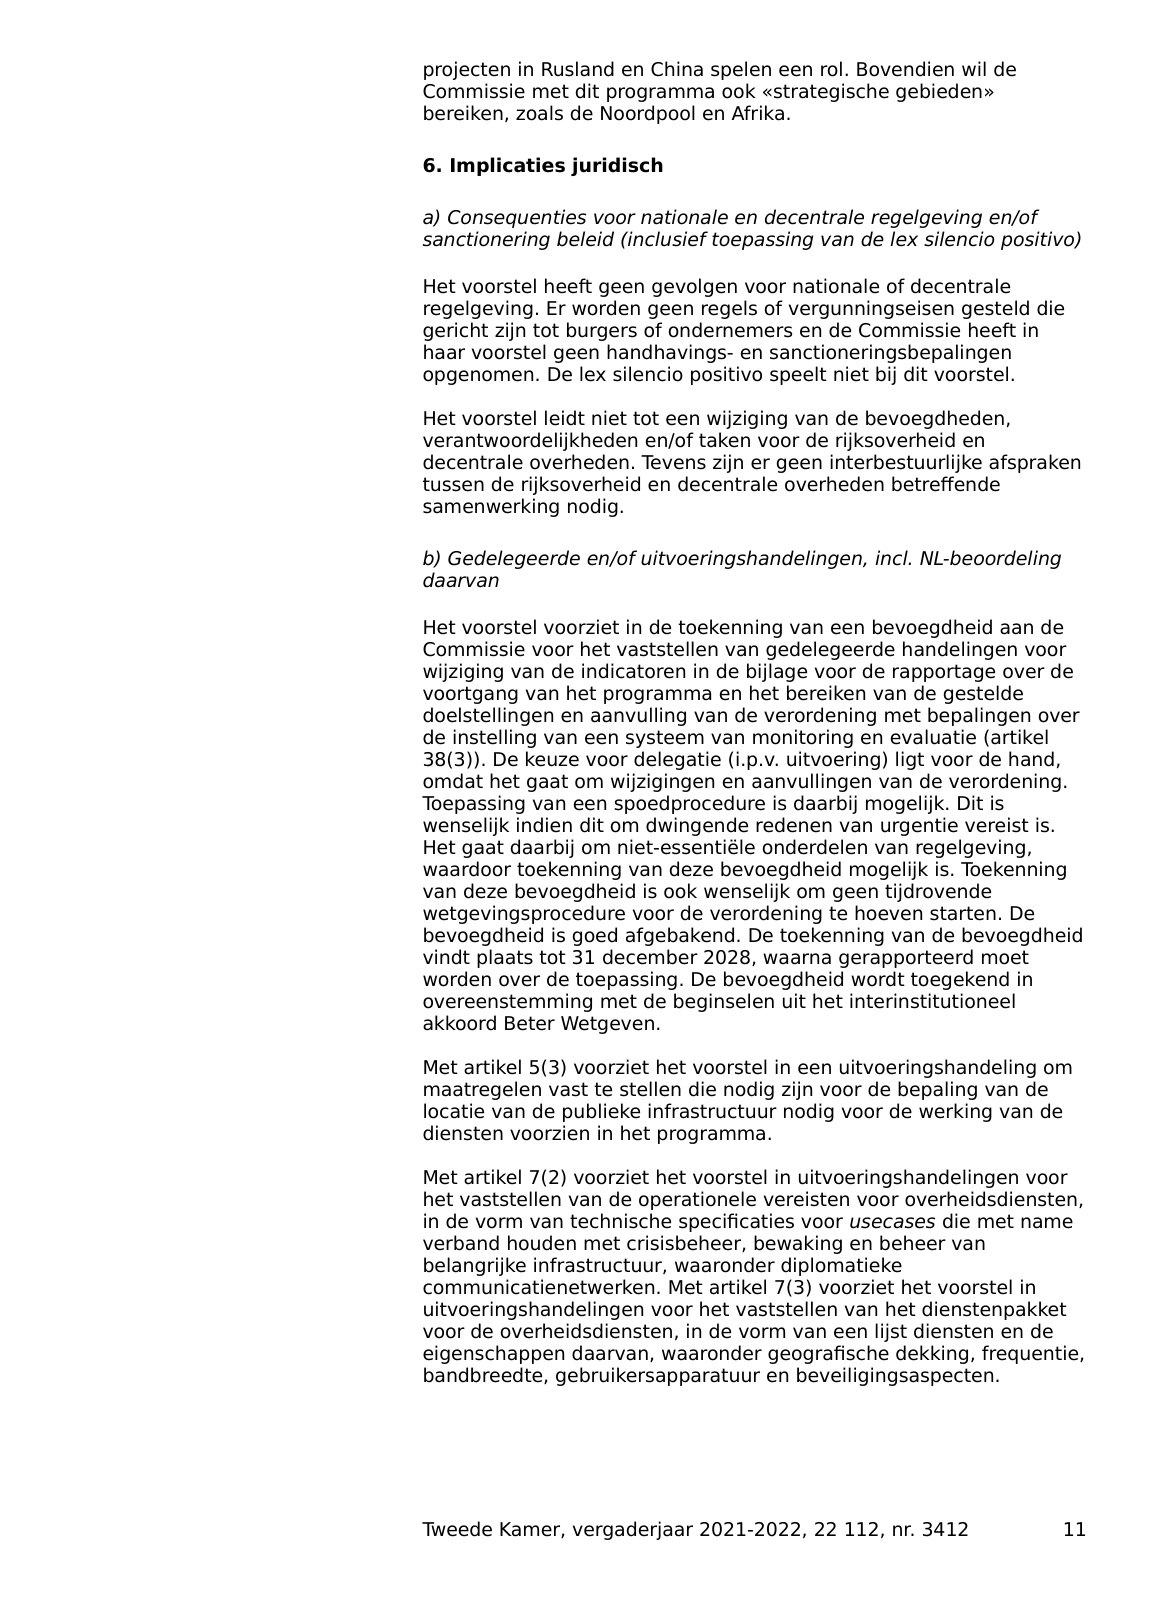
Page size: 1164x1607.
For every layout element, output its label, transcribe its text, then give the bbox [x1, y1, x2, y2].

subtitle 6. Implicaties juridisch [422, 155, 1087, 177]
subtitle a) Consequenties voor nationale en decentrale regelgeving en/of sanctionering beleid (inclusief toepassing van de lex silencio positivo) [422, 207, 1087, 251]
subtitle b) Gedelegeerde en/of uitvoeringshandelingen, incl. NL-beoordeling daarvan [422, 548, 1087, 592]
text Met artikel 5(3) voorziet het voorstel in een uitvoeringshandeling om maatregelen vast te stellen die nodig zijn voor de bepaling van de locatie van de publieke infrastructuur nodig voor de werking van de diensten voorzien in het programma. [422, 1057, 1087, 1144]
text projecten in Rusland en China spelen een rol. Bovendien wil de Commissie met dit programma ook «strategische gebieden» bereiken, zoals de Noordpool en Afrika. [422, 59, 1087, 125]
text Met artikel 7(2) voorziet het voorstel in uitvoeringshandelingen voor het vaststellen van de operationele vereisten voor overheidsdiensten, in de vorm van technische specificaties voor usecases die met name verband houden met crisisbeheer, bewaking en beheer van belangrijke infrastructuur, waaronder diplomatieke communicatienetwerken. Met artikel 7(3) voorziet het voorstel in uitvoeringshandelingen voor het vaststellen van het dienstenpakket voor de overheidsdiensten, in de vorm van een lijst diensten en de eigenschappen daarvan, waaronder geografische dekking, frequentie, bandbreedte, gebruikersapparatuur en beveiligingsaspecten. [422, 1167, 1087, 1387]
text Het voorstel heeft geen gevolgen voor nationale of decentrale regelgeving. Er worden geen regels of vergunningseisen gesteld die gericht zijn tot burgers of ondernemers en de Commissie heeft in haar voorstel geen handhavings- en sanctioneringsbepalingen opgenomen. De lex silencio positivo speelt niet bij dit voorstel. [422, 276, 1087, 386]
text Het voorstel leidt niet tot een wijziging van de bevoegdheden, verantwoordelijkheden en/of taken voor de rijksoverheid en decentrale overheden. Tevens zijn er geen interbestuurlijke afspraken tussen de rijksoverheid en decentrale overheden betreffende samenwerking nodig. [422, 408, 1087, 518]
text Het voorstel voorziet in de toekenning van een bevoegdheid aan de Commissie voor het vaststellen van gedelegeerde handelingen voor wijziging van de indicatoren in de bijlage voor de rapportage over de voortgang van het programma en het bereiken van de gestelde doelstellingen en aanvulling van de verordening met bepalingen over de instelling van een systeem van monitoring en evaluatie (artikel 38(3)). De keuze voor delegatie (i.p.v. uitvoering) ligt voor de hand, omdat het gaat om wijzigingen en aanvullingen van de verordening. Toepassing van een spoedprocedure is daarbij mogelijk. Dit is wenselijk indien dit om dwingende redenen van urgentie vereist is. Het gaat daarbij om niet-essentiële onderdelen van regelgeving, waardoor toekenning van deze bevoegdheid mogelijk is. Toekenning van deze bevoegdheid is ook wenselijk om geen tijdrovende wetgevingsprocedure voor de verordening te hoeven starten. De bevoegdheid is goed afgebakend. De toekenning van de bevoegdheid vindt plaats tot 31 december 2028, waarna gerapporteerd moet worden over de toepassing. De bevoegdheid wordt toegekend in overeenstemming met de beginselen uit het interinstitutioneel akkoord Beter Wetgeven. [422, 617, 1087, 1034]
